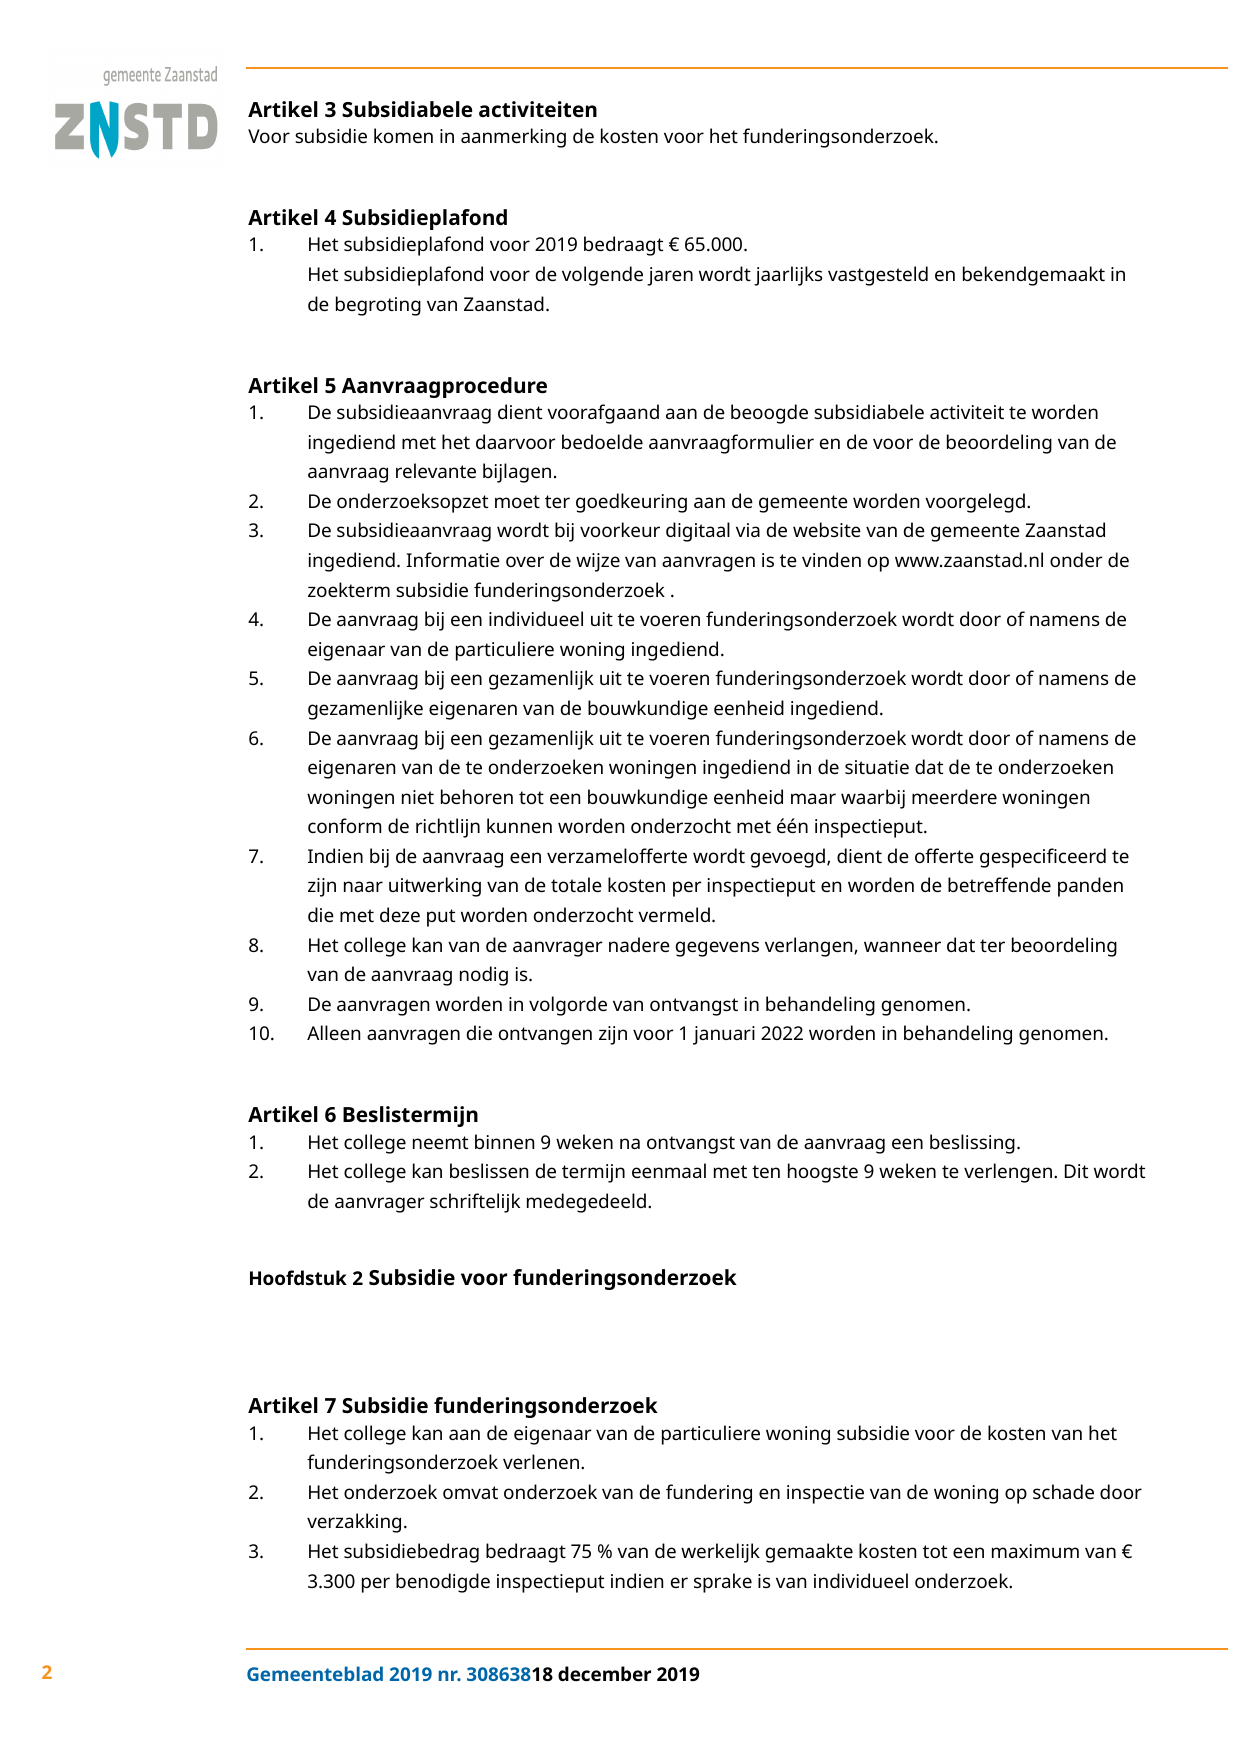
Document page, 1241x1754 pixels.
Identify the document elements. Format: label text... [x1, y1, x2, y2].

list Het onderzoek omvat onderzoek van de fundering en inspectie van de woning op schade door verzakking. [248, 1479, 1152, 1534]
list Het subsidieplafond voor 2019 bedraagt € 65.000. [248, 232, 1152, 257]
text Artikel 5 Aanvraagprocedure [248, 371, 1152, 399]
text Artikel 7 Subsidie funderingsonderzoek [248, 1391, 1152, 1420]
text Artikel 6 Beslistermijn [248, 1101, 1152, 1129]
list Het college kan van de aanvrager nadere gegevens verlangen, wanneer dat ter beoordeling van de aanvraag nodig is. [248, 932, 1152, 987]
list De subsidieaanvraag dient voorafgaand aan de beoogde subsidiabele activiteit te worden ingediend met het daarvoor bedoelde aanvraagformulier en de voor de beoordeling van de aanvraag relevante bijlagen. [248, 399, 1152, 484]
list Het college kan beslissen de termijn eenmaal met ten hoogste 9 weken te verlengen. Dit wordt de aanvrager schriftelijk medegedeeld. [248, 1158, 1152, 1214]
text Artikel 3 Subsidiabele activiteiten [248, 95, 1152, 123]
text Hoofdstuk 2 Subsidie voor funderingsonderzoek [248, 1263, 1152, 1292]
list Het college kan aan de eigenaar van de particuliere woning subsidie voor de kosten van het funderingsonderzoek verlenen. [248, 1420, 1152, 1475]
list De aanvragen worden in volgorde van ontvangst in behandeling genomen. [248, 991, 1152, 1017]
list Alleen aanvragen die ontvangen zijn voor 1 januari 2022 worden in behandeling genomen. [248, 1021, 1152, 1046]
text Artikel 4 Subsidieplafond [248, 203, 1152, 232]
list Het subsidieplafond voor de volgende jaren wordt jaarlijks vastgesteld en bekendgemaakt in de begroting van Zaanstad. [248, 261, 1152, 317]
list De onderzoeksopzet moet ter goedkeuring aan de gemeente worden voorgelegd. [248, 488, 1152, 514]
text Voor subsidie komen in aanmerking de kosten voor het funderingsonderzoek. [248, 123, 1152, 149]
list De subsidieaanvraag wordt bij voorkeur digitaal via de website van de gemeente Zaanstad ingediend. Informatie over de wijze van aanvragen is te vinden op www.zaanstad.nl onder de zoekterm subsidie funderingsonderzoek . [248, 518, 1152, 602]
list De aanvraag bij een gezamenlijk uit te voeren funderingsonderzoek wordt door of namens de gezamenlijke eigenaren van de bouwkundige eenheid ingediend. [248, 666, 1152, 721]
list Het college neemt binnen 9 weken na ontvangst van de aanvraag een beslissing. [248, 1129, 1152, 1155]
list Het subsidiebedrag bedraagt 75 % van de werkelijk gemaakte kosten tot een maximum van € 3.300 per benodigde inspectieput indien er sprake is van individueel onderzoek. [248, 1538, 1152, 1593]
list Indien bij de aanvraag een verzamelofferte wordt gevoegd, dient de offerte gespecificeerd te zijn naar uitwerking van de totale kosten per inspectieput en worden de betreffende panden die met deze put worden onderzocht vermeld. [248, 843, 1152, 928]
picture [41, 47, 231, 172]
list De aanvraag bij een gezamenlijk uit te voeren funderingsonderzoek wordt door of namens de eigenaren van de te onderzoeken woningen ingediend in de situatie dat de te onderzoeken woningen niet behoren tot een bouwkundige eenheid maar waarbij meerdere woningen conform de richtlijn kunnen worden onderzocht met één inspectieput. [248, 725, 1152, 839]
list De aanvraag bij een individueel uit te voeren funderingsonderzoek wordt door of namens de eigenaar van de particuliere woning ingediend. [248, 606, 1152, 662]
